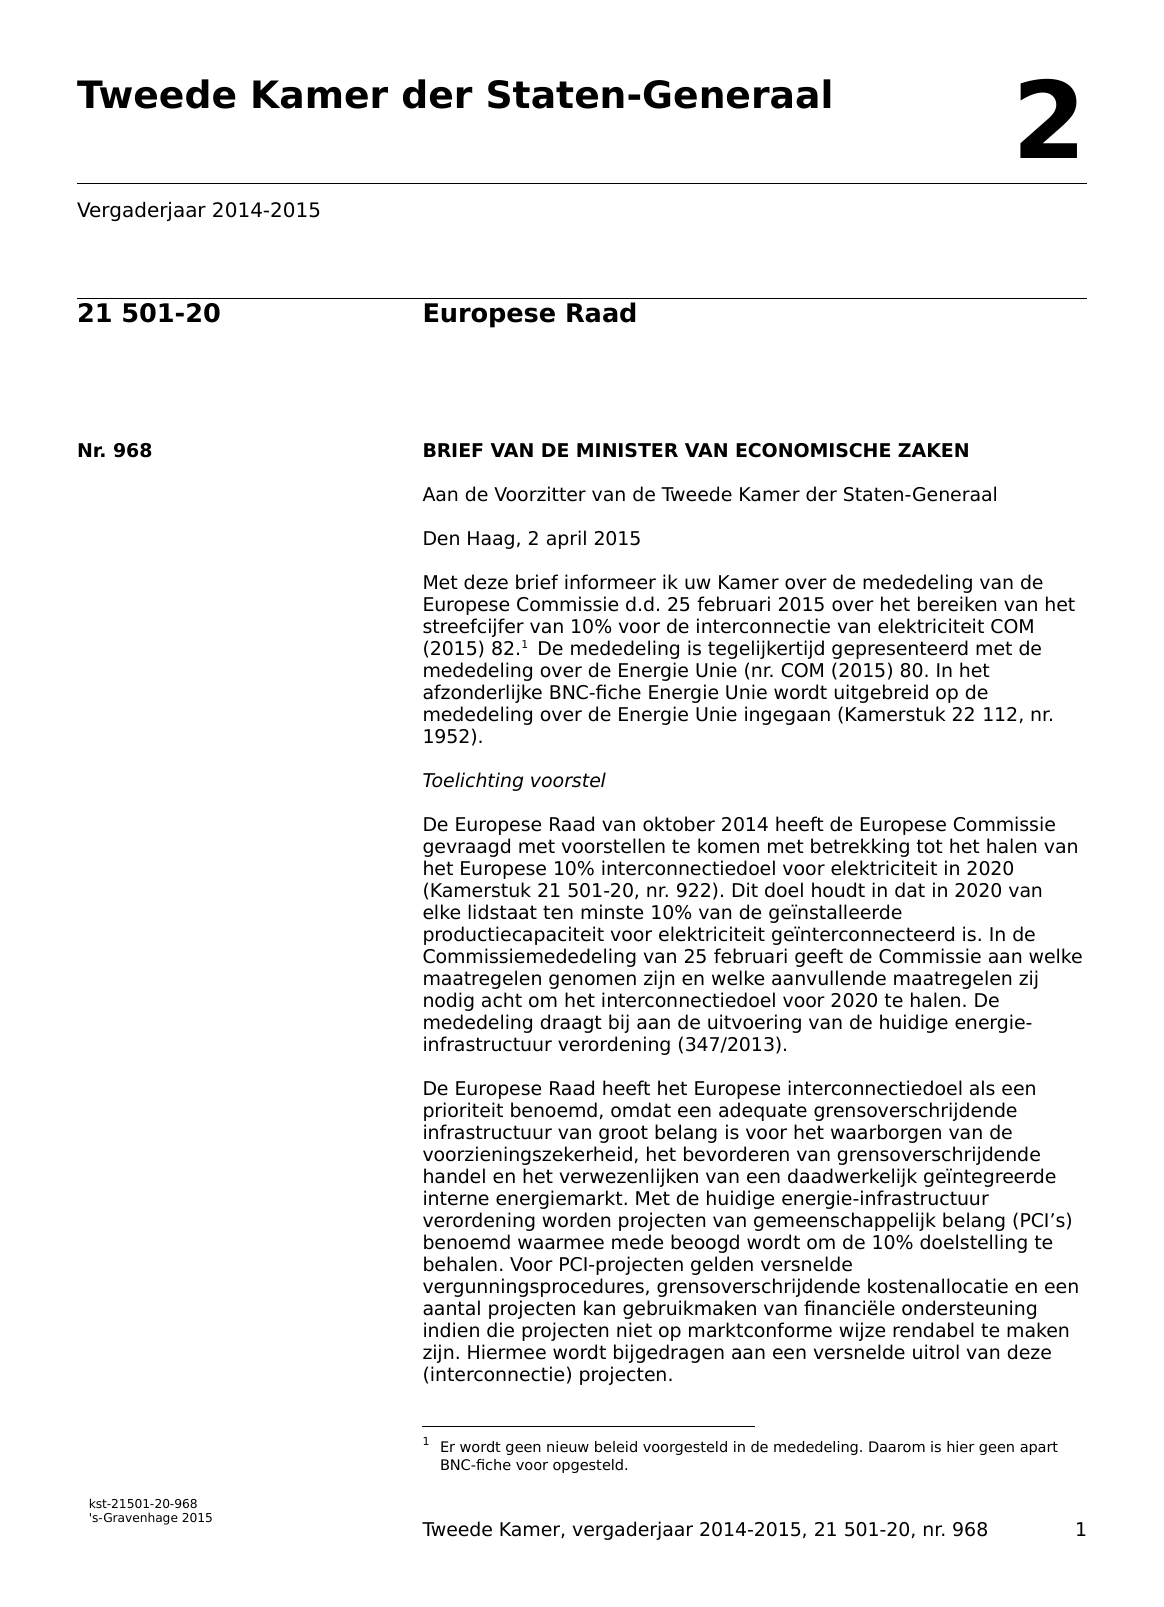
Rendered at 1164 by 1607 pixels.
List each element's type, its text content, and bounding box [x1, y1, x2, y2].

subtitle 21 501-20 Europese Raad [77, 299, 1087, 329]
text Er wordt geen nieuw beleid voorgesteld in de mededeling. Daarom is hier geen apart BNC-fiche voor opgesteld. [422, 1435, 1087, 1474]
subtitle Toelichting voorstel [422, 770, 1087, 792]
text De Europese Raad heeft het Europese interconnectiedoel als een prioriteit benoemd, omdat een adequate grensoverschrijdende infrastructuur van groot belang is voor het waarborgen van de voorzieningszekerheid, het bevorderen van grensoverschrijdende handel en het verwezenlijken van een daadwerkelijk geïntegreerde interne energiemarkt. Met de huidige energie-infrastructuur verordening worden projecten van gemeenschappelijk belang (PCI’s) benoemd waarmee mede beoogd wordt om de 10% doelstelling te behalen. Voor PCI-projecten gelden versnelde vergunningsprocedures, grensoverschrijdende kostenallocatie en een aantal projecten kan gebruikmaken van financiële ondersteuning indien die projecten niet op marktconforme wijze rendabel te maken zijn. Hiermee wordt bijgedragen aan een versnelde uitrol van deze (interconnectie) projecten. [422, 1078, 1087, 1386]
text 's-Gravenhage 2015 [88, 1511, 323, 1525]
text De Europese Raad van oktober 2014 heeft de Europese Commissie gevraagd met voorstellen te komen met betrekking tot het halen van het Europese 10% interconnectiedoel voor elektriciteit in 2020 (Kamerstuk 21 501-20, nr. 922). Dit doel houdt in dat in 2020 van elke lidstaat ten minste 10% van de geïnstalleerde productiecapaciteit voor elektriciteit geïnterconnecteerd is. In de Commissiemededeling van 25 februari geeft de Commissie aan welke maatregelen genomen zijn en welke aanvullende maatregelen zij nodig acht om het interconnectiedoel voor 2020 te halen. De mededeling draagt bij aan de uitvoering van de huidige energie-infrastructuur verordening (347/2013). [422, 814, 1087, 1056]
text kst-21501-20-968 [88, 1497, 323, 1511]
text Met deze brief informeer ik uw Kamer over de mededeling van de Europese Commissie d.d. 25 februari 2015 over het bereiken van het streefcijfer van 10% voor de interconnectie van elektriciteit COM (2015) 82. De mededeling is tegelijkertijd gepresenteerd met de mededeling over de Energie Unie (nr. COM (2015) 80. In het afzonderlijke BNC-fiche Energie Unie wordt uitgebreid op de mededeling over de Energie Unie ingegaan (Kamerstuk 22 112, nr. 1952). [422, 572, 1087, 748]
table_header Tweede Kamer der Staten-Generaal [77, 59, 886, 183]
text Den Haag, 2 april 2015 [422, 528, 1087, 550]
subtitle Nr. 968 BRIEF VAN DE MINISTER VAN ECONOMISCHE ZAKEN [77, 440, 1087, 462]
table_cell Vergaderjaar 2014-2015 [77, 184, 1087, 298]
table_header 2 [886, 59, 1087, 183]
text Aan de Voorzitter van de Tweede Kamer der Staten-Generaal [422, 484, 1087, 506]
